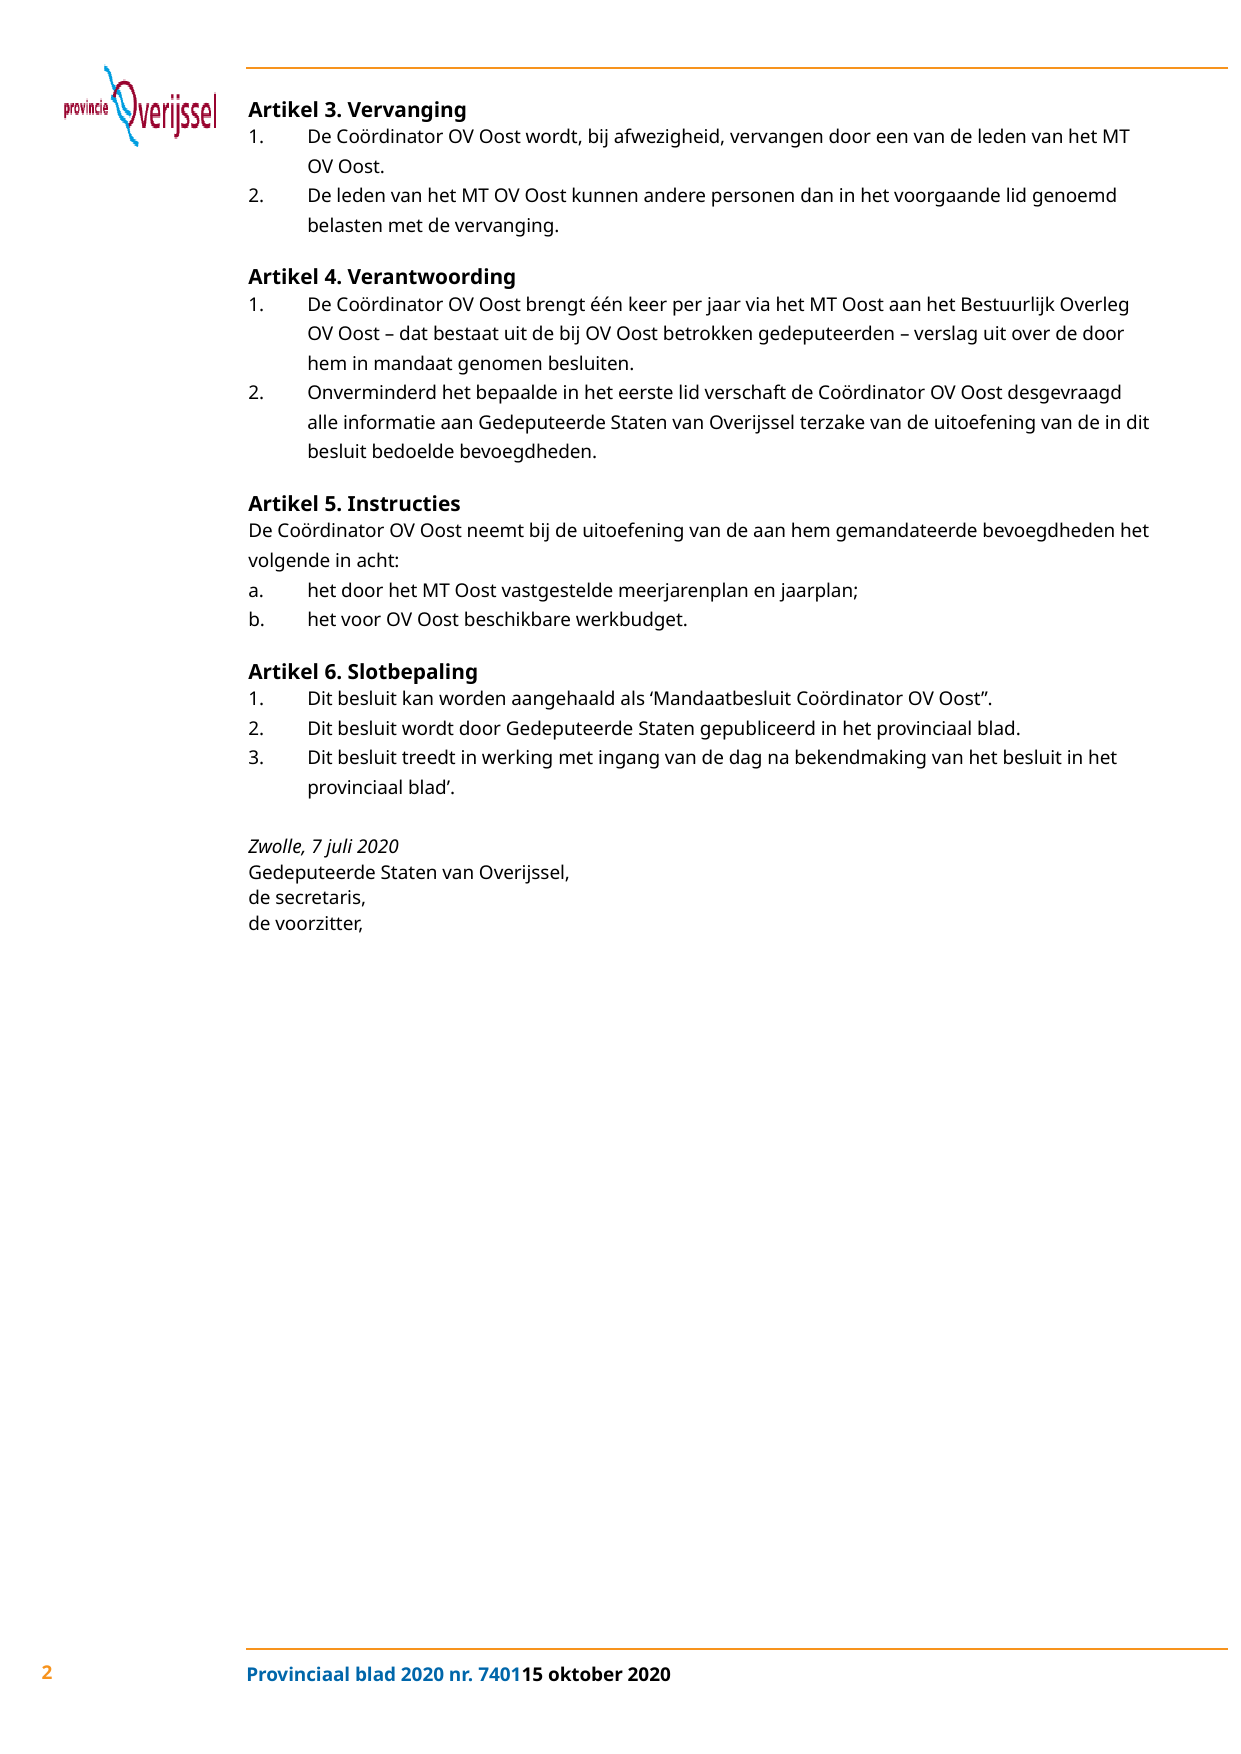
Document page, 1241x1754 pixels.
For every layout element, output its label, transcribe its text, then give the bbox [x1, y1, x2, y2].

list De Coördinator OV Oost wordt, bij afwezigheid, vervangen door een van de leden van het MT OV Oost. [248, 123, 1152, 178]
list het voor OV Oost beschikbare werkbudget. [248, 606, 1152, 632]
list Dit besluit wordt door Gedeputeerde Staten gepubliceerd in het provinciaal blad. [248, 715, 1152, 741]
text Gedeputeerde Staten van Overijssel, [248, 859, 1152, 884]
list Onverminderd het bepaalde in het eerste lid verschaft de Coördinator OV Oost desgevraagd alle informatie aan Gedeputeerde Staten van Overijssel terzake van de uitoefening van de in dit besluit bedoelde bevoegdheden. [248, 379, 1152, 464]
list De leden van het MT OV Oost kunnen andere personen dan in het voorgaande lid genoemd belasten met de vervanging. [248, 182, 1152, 238]
text Artikel 4. Verantwoording [248, 262, 1152, 291]
text de secretaris, [248, 884, 1152, 910]
list Dit besluit kan worden aangehaald als ‘Mandaatbesluit Coördinator OV Oost”. [248, 685, 1152, 711]
list het door het MT Oost vastgestelde meerjarenplan en jaarplan; [248, 577, 1152, 602]
text Artikel 5. Instructies [248, 489, 1152, 518]
text Artikel 3. Vervanging [248, 95, 1152, 123]
text Artikel 6. Slotbepaling [248, 657, 1152, 685]
picture [41, 47, 231, 172]
text De Coördinator OV Oost neemt bij de uitoefening van de aan hem gemandateerde bevoegdheden het volgende in acht: [248, 518, 1152, 573]
list Dit besluit treedt in werking met ingang van de dag na bekendmaking van het besluit in het provinciaal blad’. [248, 744, 1152, 800]
list De Coördinator OV Oost brengt één keer per jaar via het MT Oost aan het Bestuurlijk Overleg OV Oost – dat bestaat uit de bij OV Oost betrokken gedeputeerden – verslag uit over de door hem in mandaat genomen besluiten. [248, 291, 1152, 376]
text de voorzitter, [248, 910, 1152, 936]
text Zwolle, 7 juli 2020 [248, 833, 1152, 859]
